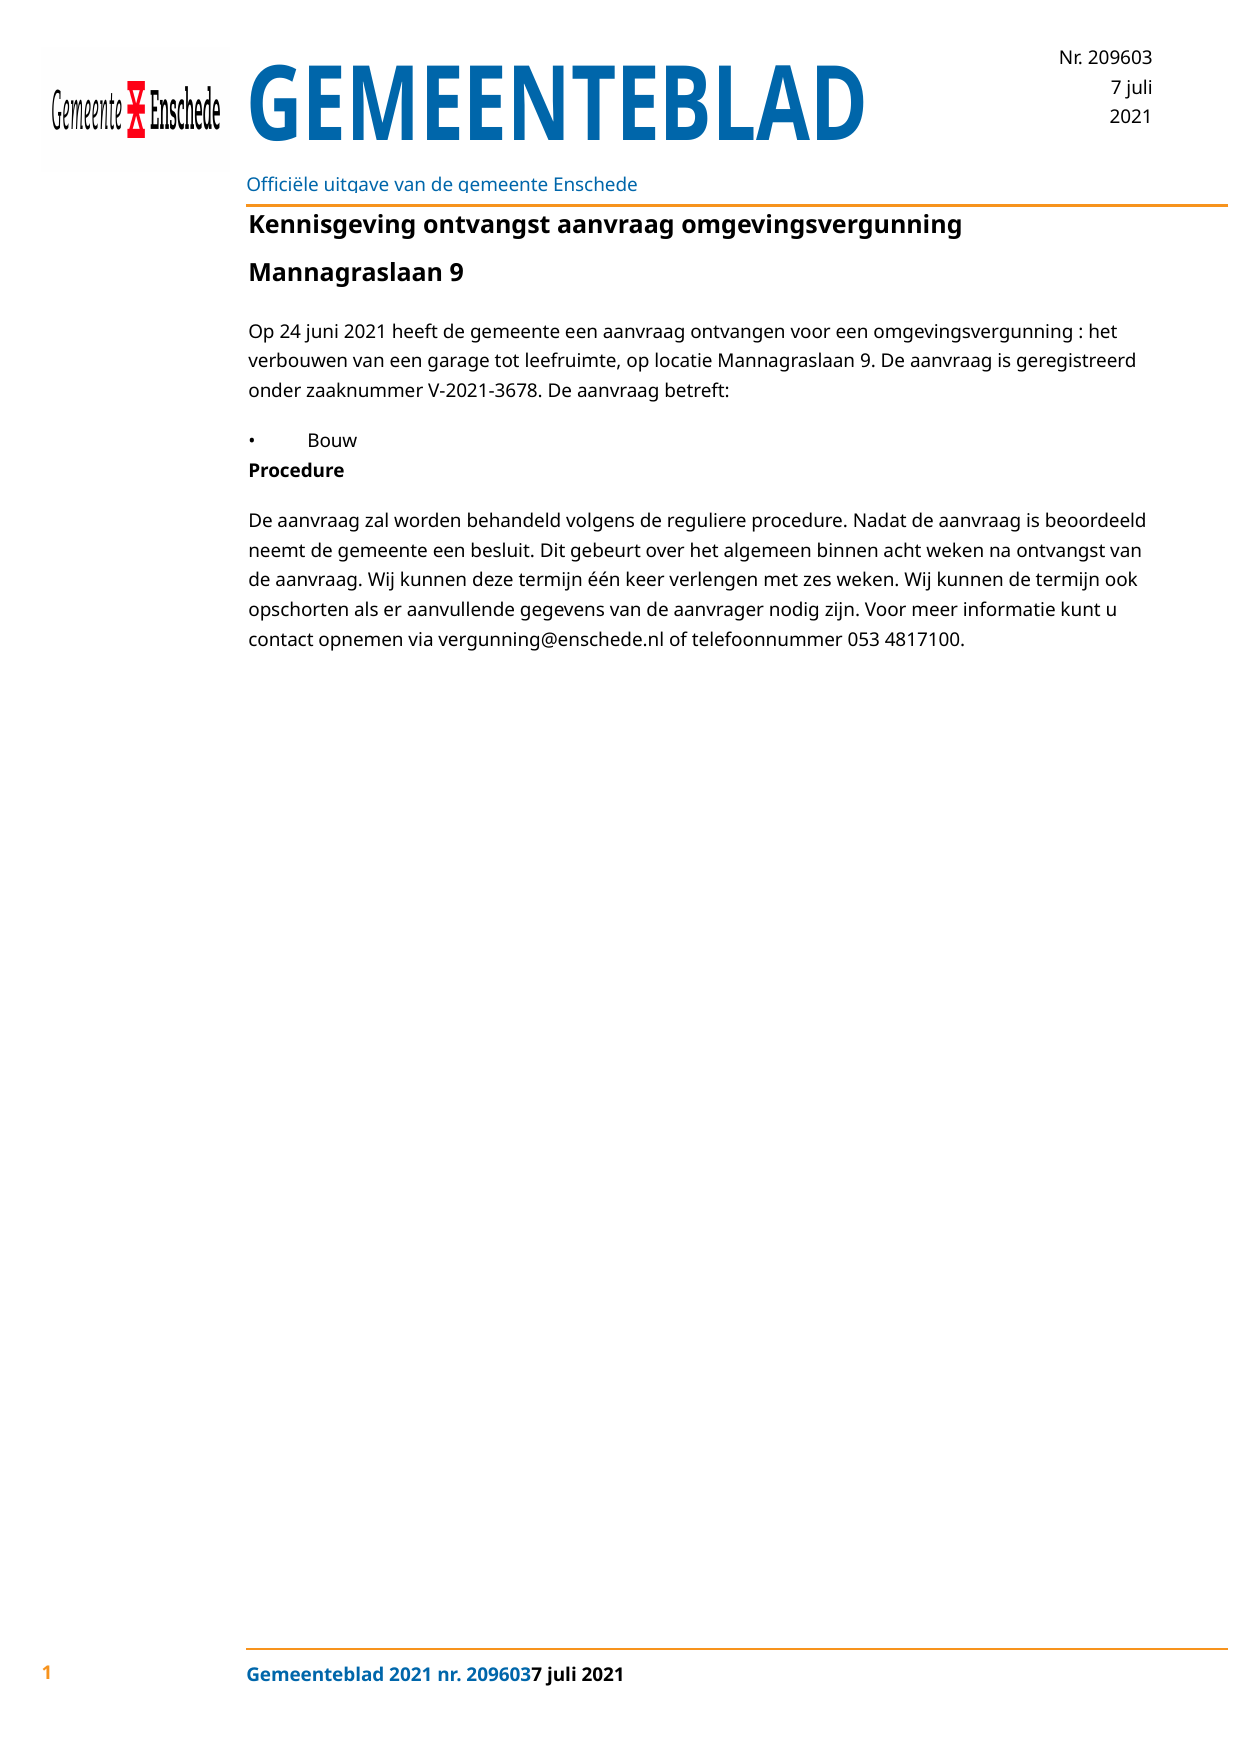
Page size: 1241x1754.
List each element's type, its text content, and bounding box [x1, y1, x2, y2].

text Kennisgeving ontvangst aanvraag omgevingsvergunning Mannagraslaan 9 [248, 207, 1152, 288]
text Procedure [248, 457, 1152, 483]
list Bouw [248, 427, 1152, 453]
text De aanvraag zal worden behandeld volgens de reguliere procedure. Nadat de aanvraag is beoordeeld neemt de gemeente een besluit. Dit gebeurt over het algemeen binnen acht weken na ontvangst van de aanvraag. Wij kunnen deze termijn één keer verlengen met zes weken. Wij kunnen de termijn ook opschorten als er aanvullende gegevens van de aanvrager nodig zijn. Voor meer informatie kunt u contact opnemen via vergunning@enschede.nl of telefoonnummer 053 4817100. [248, 507, 1152, 652]
picture [41, 47, 231, 172]
text Op 24 juni 2021 heeft de gemeente een aanvraag ontvangen voor een omgevingsvergunning : het verbouwen van een garage tot leefruimte, op locatie Mannagraslaan 9. De aanvraag is geregistreerd onder zaaknummer V-2021-3678. De aanvraag betreft: [248, 318, 1152, 403]
